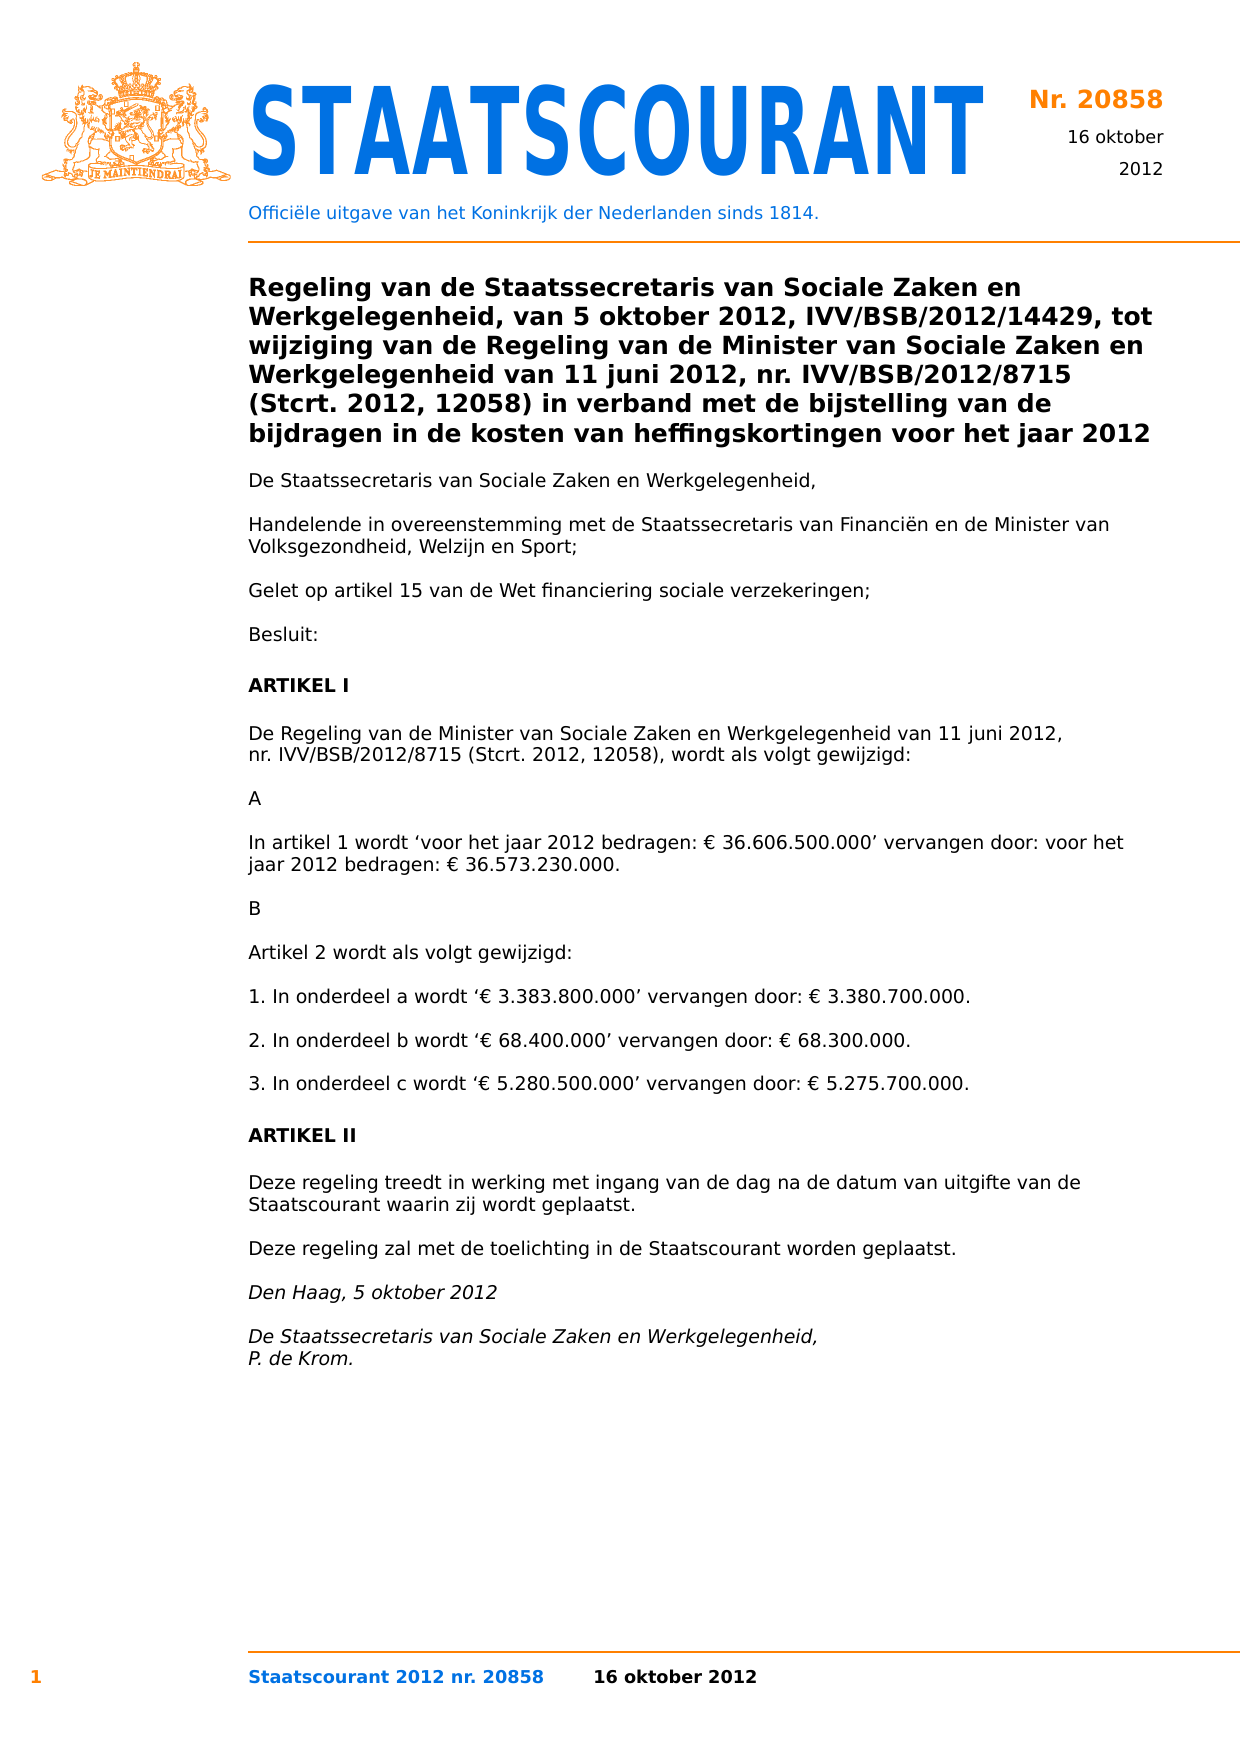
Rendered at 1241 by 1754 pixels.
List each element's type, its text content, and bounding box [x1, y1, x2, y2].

text De Staatssecretaris van Sociale Zaken en Werkgelegenheid, P. de Krom. [248, 1326, 1163, 1370]
text A [248, 788, 1163, 810]
text B [248, 898, 1163, 920]
picture [41, 62, 231, 186]
subtitle ARTIKEL I [248, 675, 1163, 697]
text Deze regeling zal met de toelichting in de Staatscourant worden geplaatst. [248, 1238, 1163, 1260]
text 3. In onderdeel c wordt ‘€ 5.280.500.000’ vervangen door: € 5.275.700.000. [248, 1073, 1163, 1095]
table_cell 2012 [998, 153, 1240, 203]
text Deze regeling treedt in werking met ingang van de dag na de datum van uitgifte van de Staatscourant waarin zij wordt geplaatst. [248, 1172, 1163, 1216]
text Handelende in overeenstemming met de Staatssecretaris van Financiën en de Minister van Volksgezondheid, Welzijn en Sport; [248, 514, 1163, 558]
text De Staatssecretaris van Sociale Zaken en Werkgelegenheid, [248, 470, 1163, 492]
text Den Haag, 5 oktober 2012 [248, 1282, 1163, 1304]
subtitle Regeling van de Staatssecretaris van Sociale Zaken en Werkgelegenheid, van 5 oktober 2012, IVV/BSB/2012/14429, tot wijziging van de Regeling van de Minister van Sociale Zaken en Werkgelegenheid van 11 juni 2012, nr. IVV/BSB/2012/8715 (Stcrt. 2012, 12058) in verband met de bijstelling van de bijdragen in de kosten van heffingskortingen voor het jaar 2012 [248, 273, 1163, 448]
text 1. In onderdeel a wordt ‘€ 3.383.800.000’ vervangen door: € 3.380.700.000. [248, 986, 1163, 1008]
table_cell Officiële uitgave van het Koninkrijk der Nederlanden sinds 1814. [248, 203, 1240, 241]
text Besluit: [248, 623, 1163, 645]
table_cell 16 oktober [998, 121, 1240, 153]
text 2. In onderdeel b wordt ‘€ 68.400.000’ vervangen door: € 68.300.000. [248, 1029, 1163, 1051]
table_header STAATSCOURANT [248, 62, 998, 203]
subtitle ARTIKEL II [248, 1125, 1163, 1147]
text Gelet op artikel 15 van de Wet financiering sociale verzekeringen; [248, 579, 1163, 602]
text Artikel 2 wordt als volgt gewijzigd: [248, 942, 1163, 964]
table_header [25, 62, 248, 241]
text In artikel 1 wordt ‘voor het jaar 2012 bedragen: € 36.606.500.000’ vervangen door: voor het jaar 2012 bedragen: € 36.573.230.000. [248, 832, 1163, 876]
text De Regeling van de Minister van Sociale Zaken en Werkgelegenheid van 11 juni 2012, nr. IVV/BSB/2012/8715 (Stcrt. 2012, 12058), wordt als volgt gewijzigd: [248, 722, 1163, 766]
table_header Nr. 20858 [998, 62, 1240, 121]
